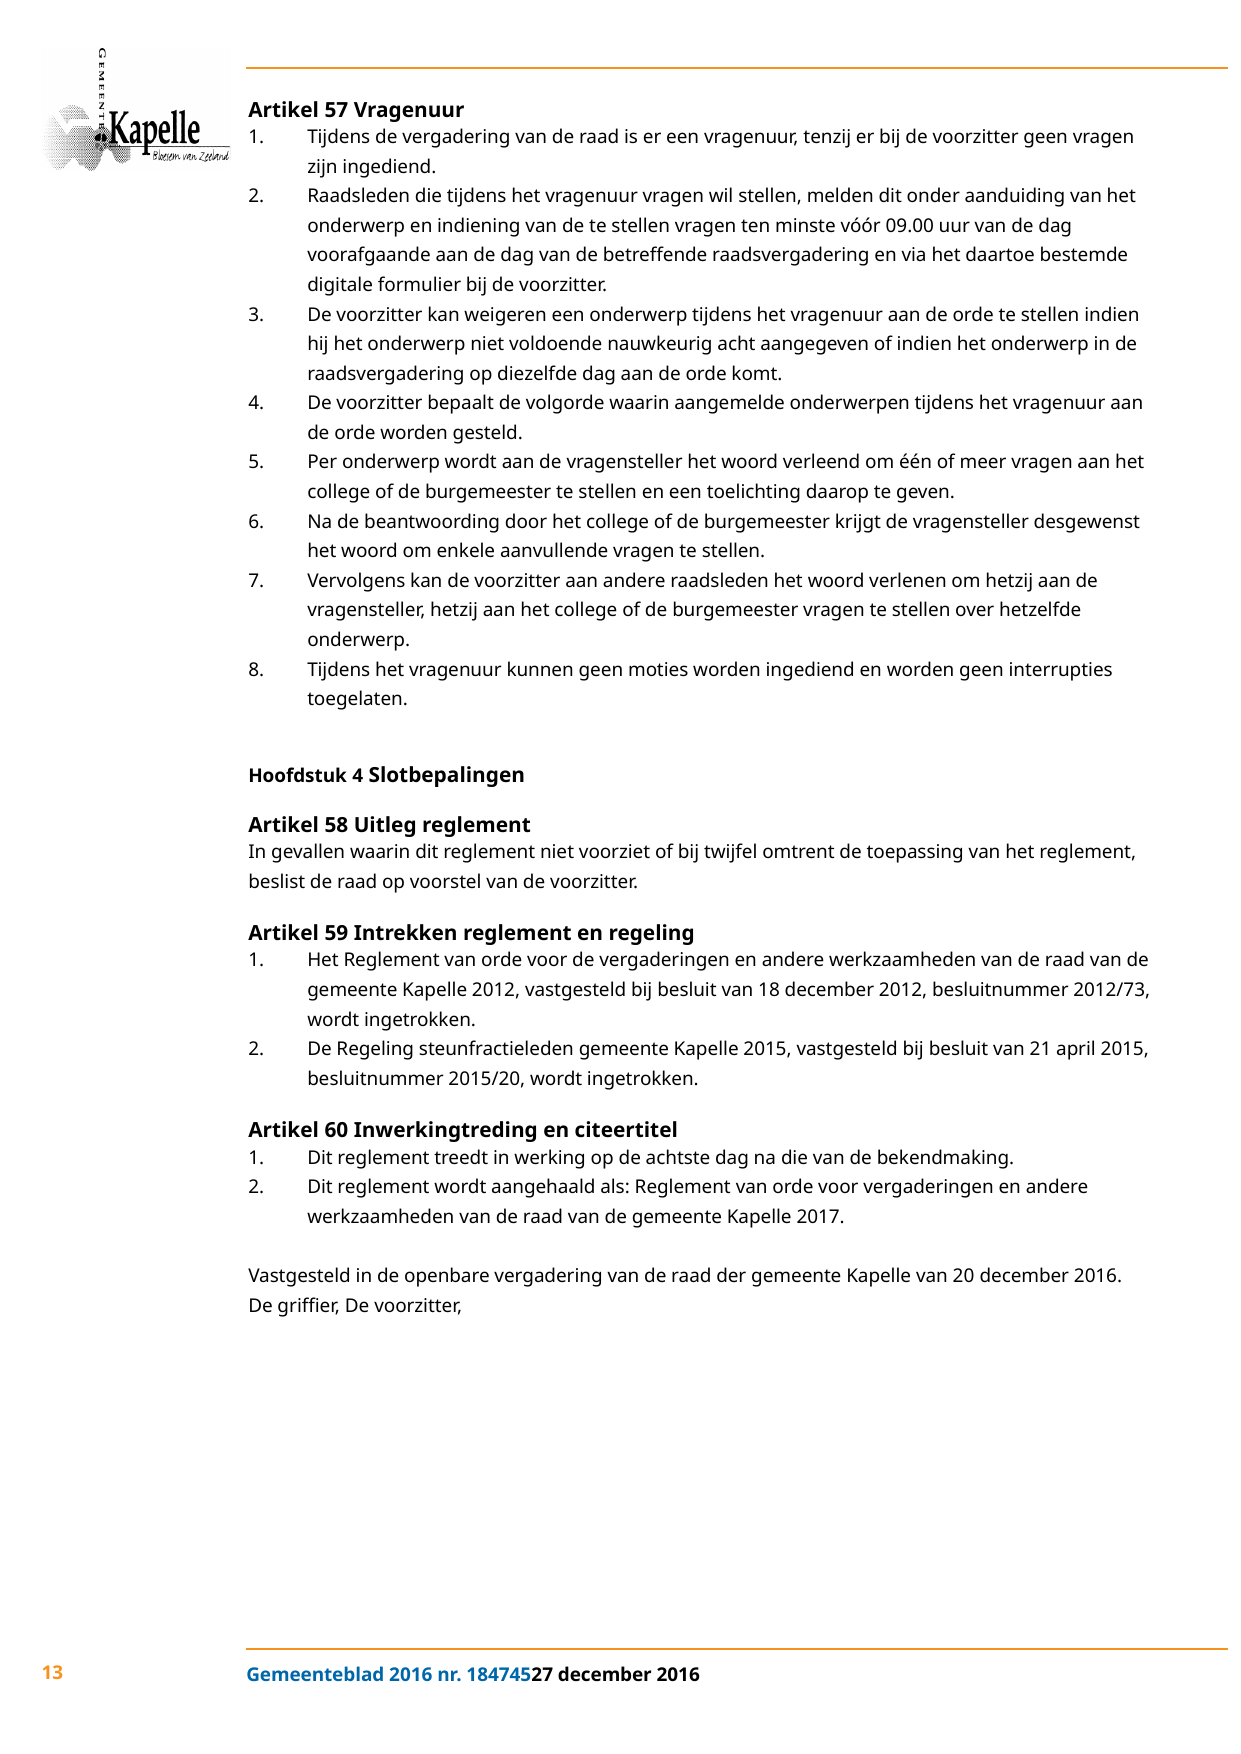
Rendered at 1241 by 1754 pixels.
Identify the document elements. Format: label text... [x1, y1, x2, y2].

list Het Reglement van orde voor de vergaderingen en andere werkzaamheden van de raad van de gemeente Kapelle 2012, vastgesteld bij besluit van 18 december 2012, besluitnummer 2012/73, wordt ingetrokken. [248, 947, 1152, 1032]
list Dit reglement treedt in werking op de achtste dag na die van de bekendmaking. [248, 1144, 1152, 1169]
text In gevallen waarin dit reglement niet voorziet of bij twijfel omtrent de toepassing van het reglement, beslist de raad op voorstel van de voorzitter. [248, 838, 1152, 893]
text Artikel 59 Intrekken reglement en regeling [248, 918, 1152, 947]
text De griffier, De voorzitter, [248, 1292, 1152, 1317]
text Artikel 60 Inwerkingtreding en citeertitel [248, 1115, 1152, 1144]
list Raadsleden die tijdens het vragenuur vragen wil stellen, melden dit onder aanduiding van het onderwerp en indiening van de te stellen vragen ten minste vóór 09.00 uur van de dag voorafgaande aan de dag van de betreffende raadsvergadering en via het daartoe bestemde digitale formulier bij de voorzitter. [248, 182, 1152, 297]
list Tijdens het vragenuur kunnen geen moties worden ingediend en worden geen interrupties toegelaten. [248, 656, 1152, 711]
list Na de beantwoording door het college of de burgemeester krijgt de vragensteller desgewenst het woord om enkele aanvullende vragen te stellen. [248, 508, 1152, 563]
list Per onderwerp wordt aan de vragensteller het woord verleend om één of meer vragen aan het college of de burgemeester te stellen en een toelichting daarop te geven. [248, 449, 1152, 504]
list Tijdens de vergadering van de raad is er een vragenuur, tenzij er bij de voorzitter geen vragen zijn ingediend. [248, 123, 1152, 178]
list Dit reglement wordt aangehaald als: Reglement van orde voor vergaderingen en andere werkzaamheden van de raad van de gemeente Kapelle 2017. [248, 1173, 1152, 1229]
list De voorzitter bepaalt de volgorde waarin aangemelde onderwerpen tijdens het vragenuur aan de orde worden gesteld. [248, 389, 1152, 445]
list De Regeling steunfractieleden gemeente Kapelle 2015, vastgesteld bij besluit van 21 april 2015, besluitnummer 2015/20, wordt ingetrokken. [248, 1035, 1152, 1091]
list De voorzitter kan weigeren een onderwerp tijdens het vragenuur aan de orde te stellen indien hij het onderwerp niet voldoende nauwkeurig acht aangegeven of indien het onderwerp in de raadsvergadering op diezelfde dag aan de orde komt. [248, 301, 1152, 386]
text Hoofdstuk 4 Slotbepalingen [248, 761, 1152, 789]
text Artikel 58 Uitleg reglement [248, 810, 1152, 838]
list Vervolgens kan de voorzitter aan andere raadsleden het woord verlenen om hetzij aan de vragensteller, hetzij aan het college of de burgemeester vragen te stellen over hetzelfde onderwerp. [248, 567, 1152, 652]
text Vastgesteld in de openbare vergadering van de raad der gemeente Kapelle van 20 december 2016. [248, 1262, 1152, 1288]
text Artikel 57 Vragenuur [248, 95, 1152, 123]
picture [41, 47, 231, 172]
